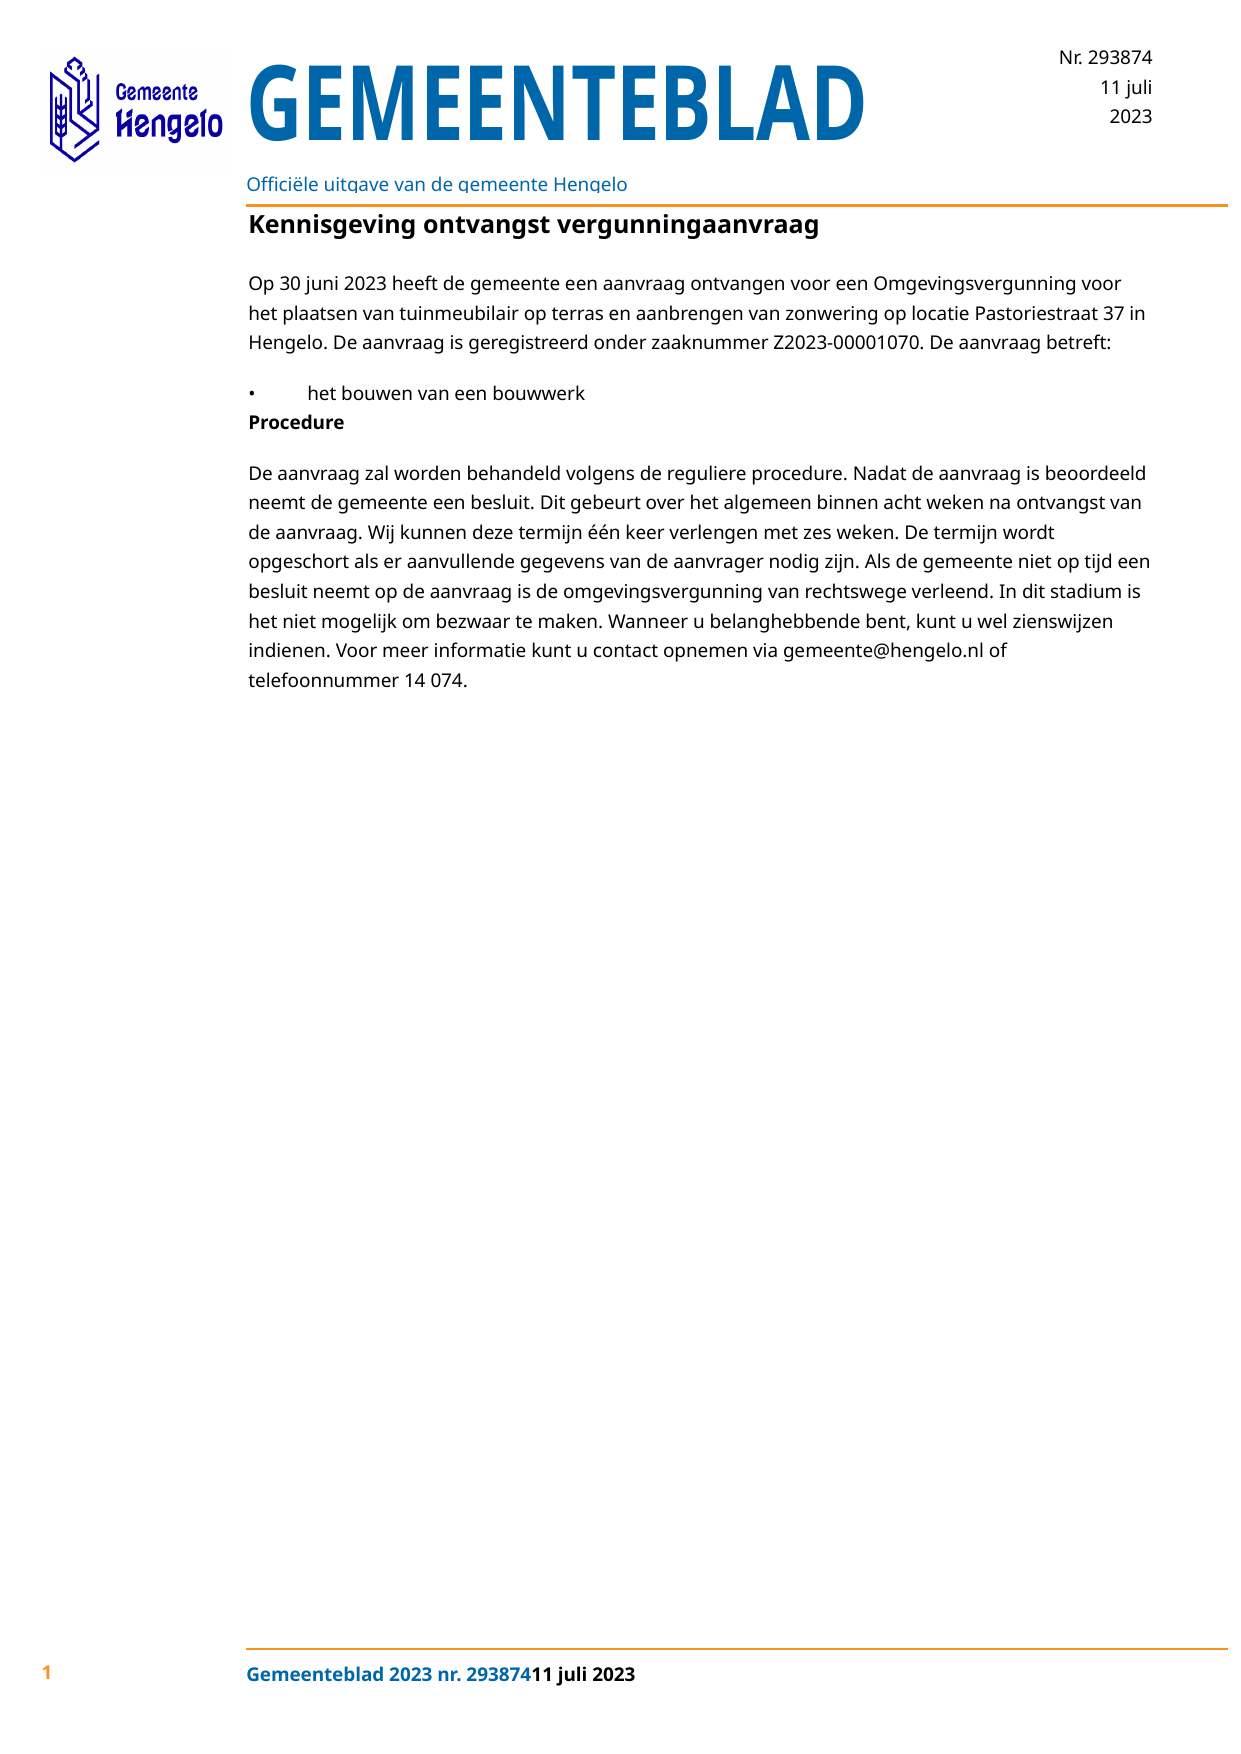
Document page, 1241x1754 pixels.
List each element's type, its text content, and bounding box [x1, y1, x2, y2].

text Op 30 juni 2023 heeft de gemeente een aanvraag ontvangen voor een Omgevingsvergunning voor het plaatsen van tuinmeubilair op terras en aanbrengen van zonwering op locatie Pastoriestraat 37 in Hengelo. De aanvraag is geregistreerd onder zaaknummer Z2023-00001070. De aanvraag betreft: [248, 270, 1152, 355]
picture [41, 47, 231, 172]
list het bouwen van een bouwwerk [248, 380, 1152, 406]
text De aanvraag zal worden behandeld volgens de reguliere procedure. Nadat de aanvraag is beoordeeld neemt de gemeente een besluit. Dit gebeurt over het algemeen binnen acht weken na ontvangst van de aanvraag. Wij kunnen deze termijn één keer verlengen met zes weken. De termijn wordt opgeschort als er aanvullende gegevens van de aanvrager nodig zijn. Als de gemeente niet op tijd een besluit neemt op de aanvraag is de omgevingsvergunning van rechtswege verleend. In dit stadium is het niet mogelijk om bezwaar te maken. Wanneer u belanghebbende bent, kunt u wel zienswijzen indienen. Voor meer informatie kunt u contact opnemen via gemeente@hengelo.nl of telefoonnummer 14 074. [248, 460, 1152, 693]
text Kennisgeving ontvangst vergunningaanvraag [248, 207, 1152, 241]
text Procedure [248, 409, 1152, 435]
